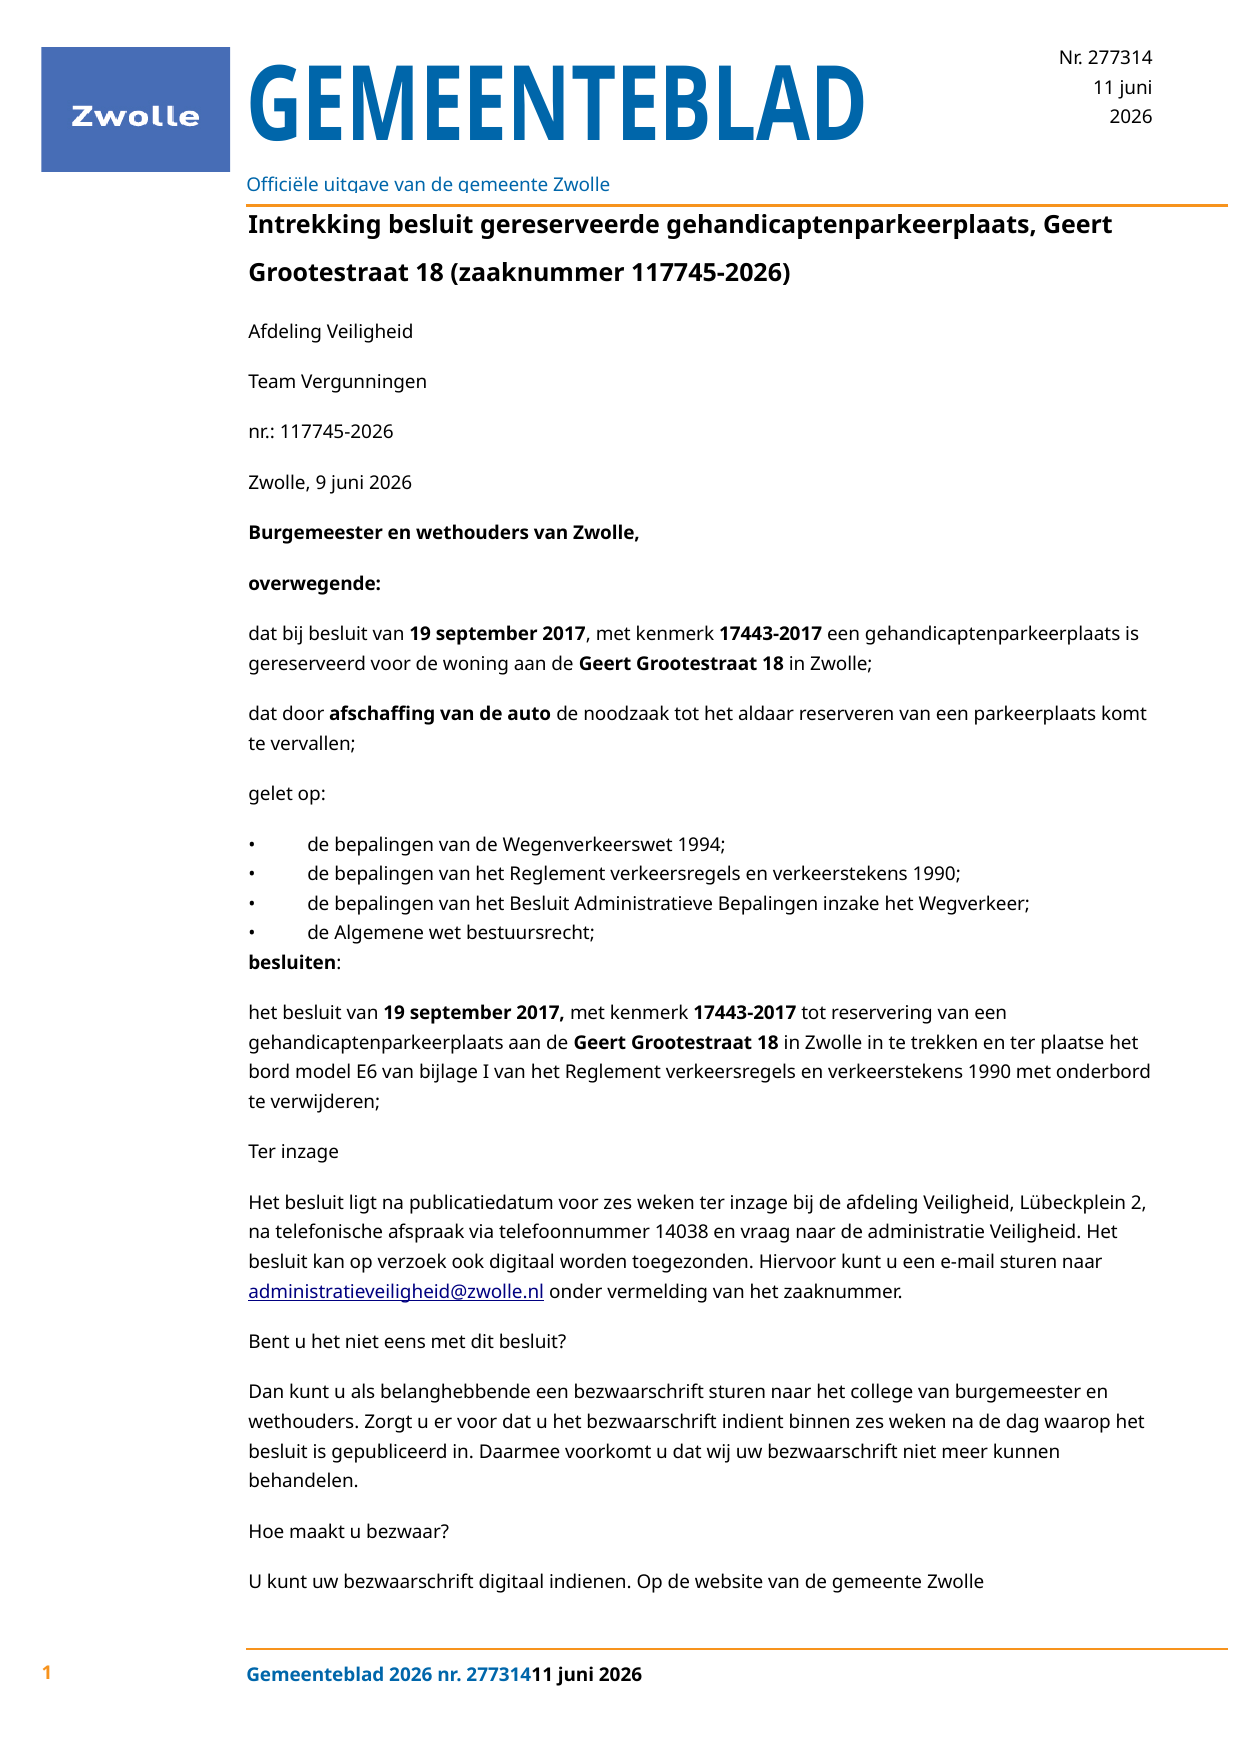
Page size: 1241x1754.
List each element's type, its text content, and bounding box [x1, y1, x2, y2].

text gelet op: [248, 780, 1152, 806]
text Intrekking besluit gereserveerde gehandicaptenparkeerplaats, Geert Grootestraat 18 (zaaknummer 117745-2026) [248, 207, 1152, 288]
text Het besluit ligt na publicatiedatum voor zes weken ter inzage bij de afdeling Veiligheid, Lübeckplein 2, na telefonische afspraak via telefoonnummer 14038 en vraag naar de administratie Veiligheid. Het besluit kan op verzoek ook digitaal worden toegezonden. Hiervoor kunt u een e-mail sturen naar administratieveiligheid@zwolle.nl onder vermelding van het zaaknummer. [248, 1189, 1152, 1304]
text overwegende: [248, 570, 1152, 596]
text nr.: 117745-2026 [248, 419, 1152, 444]
list de Algemene wet bestuursrecht; [248, 919, 1152, 945]
text Burgemeester en wethouders van Zwolle, [248, 519, 1152, 545]
text Team Vergunningen [248, 368, 1152, 394]
text dat door afschaffing van de auto de noodzaak tot het aldaar reserveren van een parkeerplaats komt te vervallen; [248, 700, 1152, 756]
text Ter inzage [248, 1139, 1152, 1164]
text het besluit van 19 september 2017, met kenmerk 17443-2017 tot reservering van een gehandicaptenparkeerplaats aan de Geert Grootestraat 18 in Zwolle in te trekken en ter plaatse het bord model E6 van bijlage I van het Reglement verkeersregels en verkeerstekens 1990 met onderbord te verwijderen; [248, 999, 1152, 1114]
text besluiten: [248, 949, 1152, 975]
text U kunt uw bezwaarschrift digitaal indienen. Op de website van de gemeente Zwolle [248, 1568, 1152, 1594]
picture [41, 47, 231, 172]
list de bepalingen van het Besluit Administratieve Bepalingen inzake het Wegverkeer; [248, 890, 1152, 916]
text dat bij besluit van 19 september 2017, met kenmerk 17443-2017 een gehandicaptenparkeerplaats is gereserveerd voor de woning aan de Geert Grootestraat 18 in Zwolle; [248, 620, 1152, 676]
text Afdeling Veiligheid [248, 318, 1152, 344]
list de bepalingen van het Reglement verkeersregels en verkeerstekens 1990; [248, 860, 1152, 886]
text Bent u het niet eens met dit besluit? [248, 1328, 1152, 1354]
list de bepalingen van de Wegenverkeerswet 1994; [248, 831, 1152, 857]
text Hoe maakt u bezwaar? [248, 1518, 1152, 1544]
text Dan kunt u als belanghebbende een bezwaarschrift sturen naar het college van burgemeester en wethouders. Zorgt u er voor dat u het bezwaarschrift indient binnen zes weken na de dag waarop het besluit is gepubliceerd in. Daarmee voorkomt u dat wij uw bezwaarschrift niet meer kunnen behandelen. [248, 1379, 1152, 1493]
text Zwolle, 9 juni 2026 [248, 469, 1152, 495]
